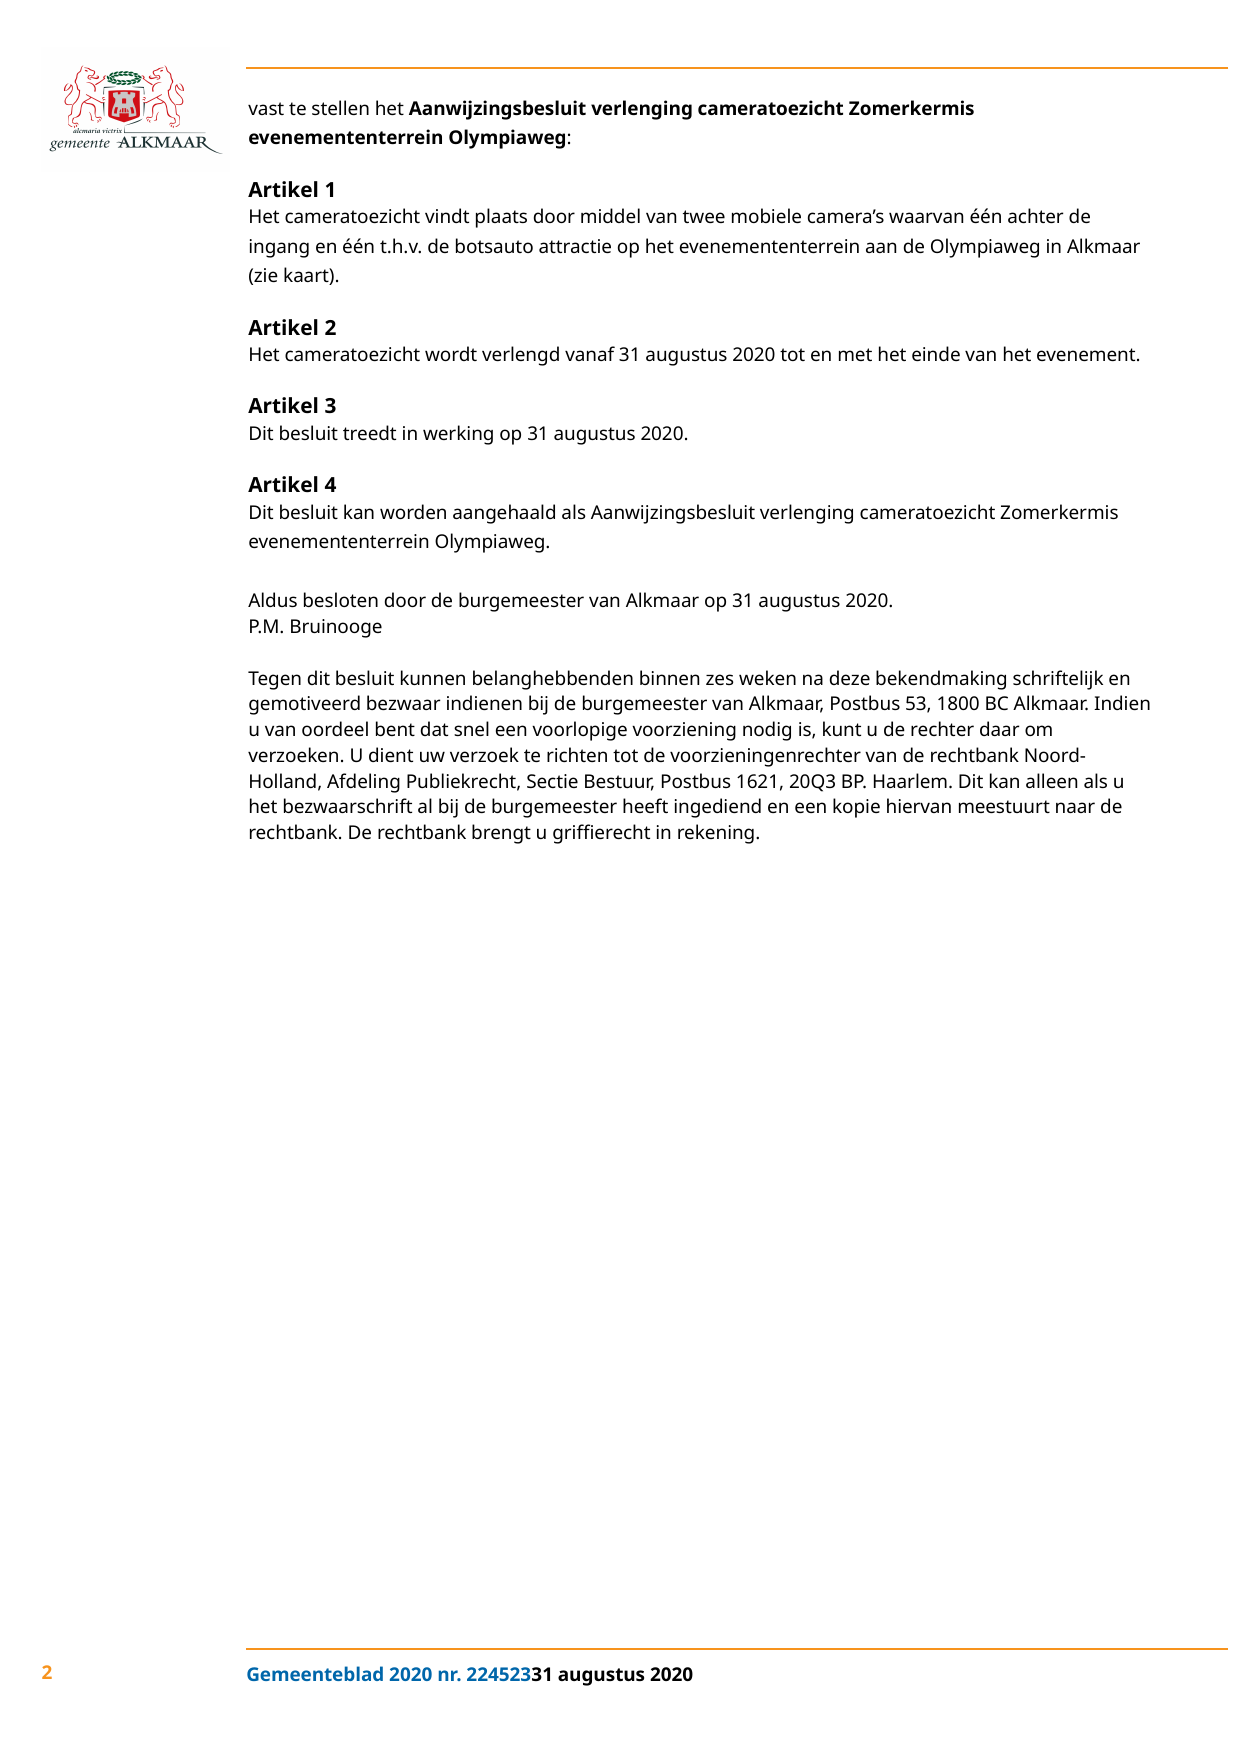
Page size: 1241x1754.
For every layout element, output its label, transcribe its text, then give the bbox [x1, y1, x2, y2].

text Aldus besloten door de burgemeester van Alkmaar op 31 augustus 2020. [248, 588, 1152, 613]
text Artikel 4 [248, 471, 1152, 499]
picture [41, 47, 231, 172]
text Tegen dit besluit kunnen belanghebbenden binnen zes weken na deze bekendmaking schriftelijk en gemotiveerd bezwaar indienen bij de burgemeester van Alkmaar, Postbus 53, 1800 BC Alkmaar. Indien u van oordeel bent dat snel een voorlopige voorziening nodig is, kunt u de rechter daar om verzoeken. U dient uw verzoek te richten tot de voorzieningenrechter van de rechtbank Noord-Holland, Afdeling Publiekrecht, Sectie Bestuur, Postbus 1621, 20Q3 BP. Haarlem. Dit kan alleen als u het bezwaarschrift al bij de burgemeester heeft ingediend en een kopie hiervan meestuurt naar de rechtbank. De rechtbank brengt u griffierecht in rekening. [248, 665, 1152, 845]
text Artikel 3 [248, 392, 1152, 420]
text Het cameratoezicht wordt verlengd vanaf 31 augustus 2020 tot en met het einde van het evenement. [248, 341, 1152, 367]
text Het cameratoezicht vindt plaats door middel van twee mobiele camera’s waarvan één achter de ingang en één t.h.v. de botsauto attractie op het evenemententerrein aan de Olympiaweg in Alkmaar (zie kaart). [248, 203, 1152, 288]
text Artikel 1 [248, 175, 1152, 203]
text Artikel 2 [248, 313, 1152, 341]
text vast te stellen het Aanwijzingsbesluit verlenging cameratoezicht Zomerkermis evenemententerrein Olympiaweg: [248, 95, 1152, 150]
text Dit besluit kan worden aangehaald als Aanwijzingsbesluit verlenging cameratoezicht Zomerkermis evenemententerrein Olympiaweg. [248, 499, 1152, 554]
text Dit besluit treedt in werking op 31 augustus 2020. [248, 420, 1152, 446]
text P.M. Bruinooge [248, 613, 1152, 639]
